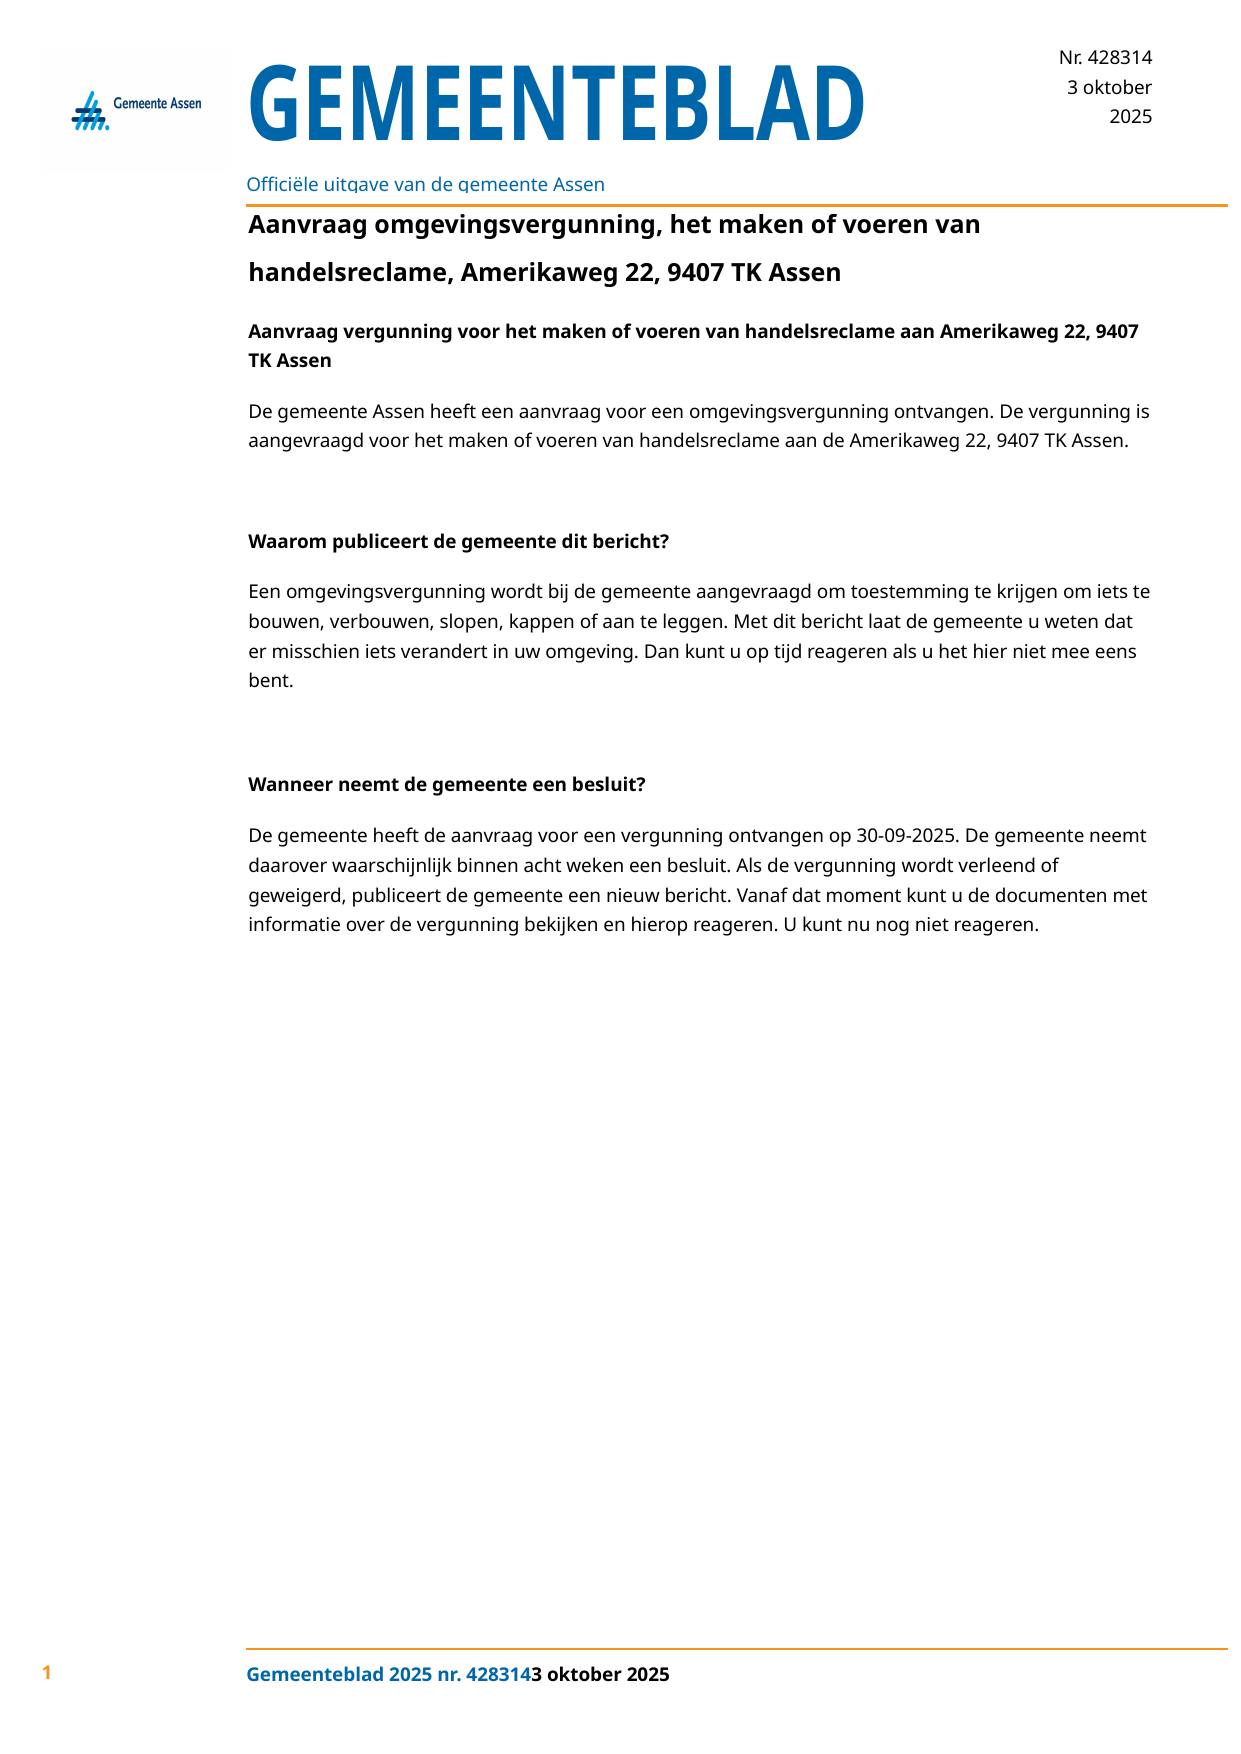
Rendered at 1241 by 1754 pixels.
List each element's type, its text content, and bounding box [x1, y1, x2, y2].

text Aanvraag vergunning voor het maken of voeren van handelsreclame aan Amerikaweg 22, 9407 TK Assen [248, 318, 1152, 373]
text Waarom publiceert de gemeente dit bericht? [248, 528, 1152, 554]
text Aanvraag omgevingsvergunning, het maken of voeren van handelsreclame, Amerikaweg 22, 9407 TK Assen [248, 207, 1152, 288]
picture [41, 47, 231, 172]
text ﻿Wanneer neemt de gemeente een besluit? [248, 768, 1152, 797]
text De gemeente heeft de aanvraag voor een vergunning ontvangen op 30-09-2025. De gemeente neemt daarover waarschijnlijk binnen acht weken een besluit. Als de vergunning wordt verleend of geweigerd, publiceert de gemeente een nieuw bericht. Vanaf dat moment kunt u de documenten met informatie over de vergunning bekijken en hierop reageren. U kunt nu nog niet reageren. [248, 823, 1152, 937]
text De gemeente Assen heeft een aanvraag voor een omgevingsvergunning ontvangen. De vergunning is aangevraagd voor het maken of voeren van handelsreclame aan de Amerikaweg 22, 9407 TK Assen. [248, 398, 1152, 453]
text Een omgevingsvergunning wordt bij de gemeente aangevraagd om toestemming te krijgen om iets te bouwen, verbouwen, slopen, kappen of aan te leggen. Met dit bericht laat de gemeente u weten dat er misschien iets verandert in uw omgeving. Dan kunt u op tijd reageren als u het hier niet mee eens bent. [248, 579, 1152, 693]
